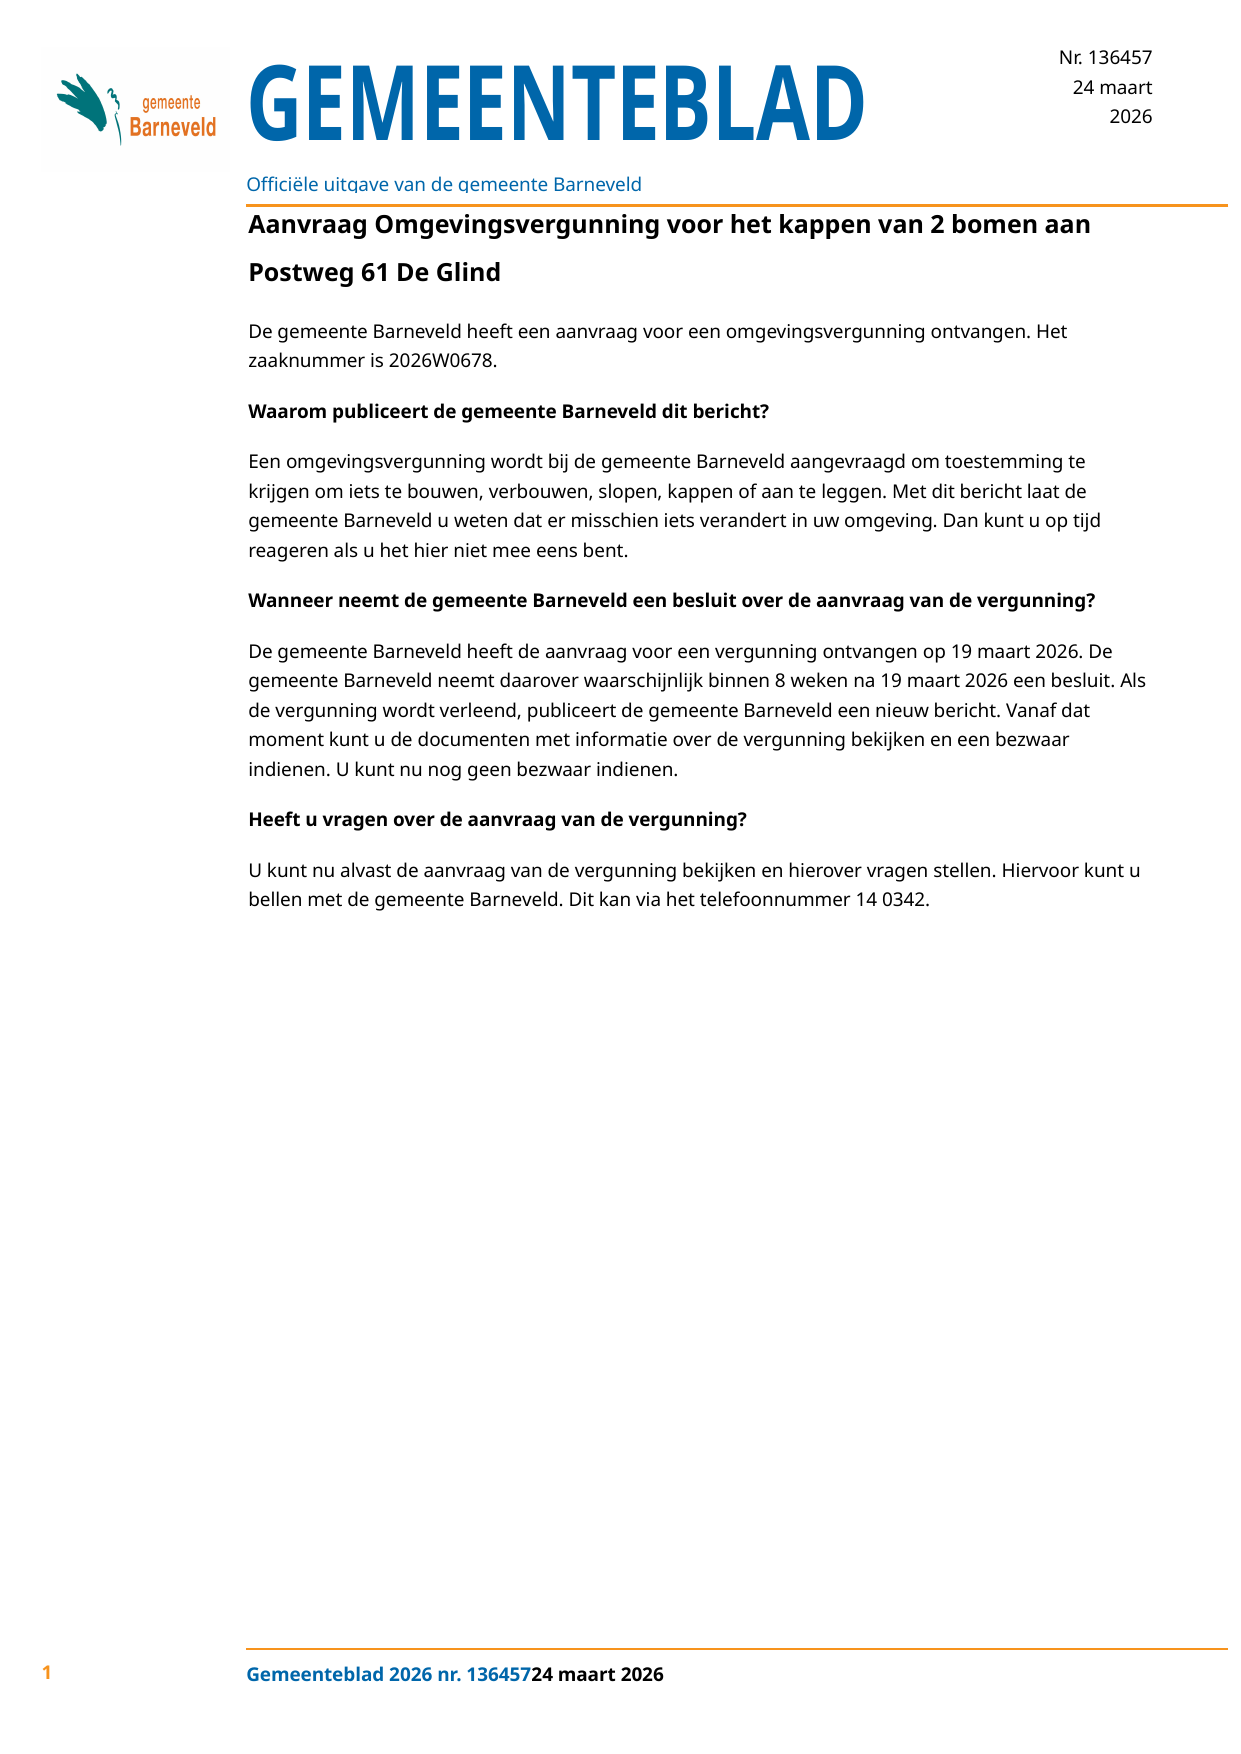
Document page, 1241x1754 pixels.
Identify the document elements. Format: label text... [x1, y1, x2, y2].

text Heeft u vragen over de aanvraag van de vergunning? [248, 807, 1152, 832]
text De gemeente Barneveld heeft een aanvraag voor een omgevingsvergunning ontvangen. Het zaaknummer is 2026W0678. [248, 318, 1152, 373]
text Een omgevingsvergunning wordt bij de gemeente Barneveld aangevraagd om toestemming te krijgen om iets te bouwen, verbouwen, slopen, kappen of aan te leggen. Met dit bericht laat de gemeente Barneveld u weten dat er misschien iets verandert in uw omgeving. Dan kunt u op tijd reageren als u het hier niet mee eens bent. [248, 448, 1152, 563]
text Aanvraag Omgevingsvergunning voor het kappen van 2 bomen aan Postweg 61 De Glind [248, 207, 1152, 288]
text U kunt nu alvast de aanvraag van de vergunning bekijken en hierover vragen stellen. Hiervoor kunt u bellen met de gemeente Barneveld. Dit kan via het telefoonnummer 14 0342. [248, 857, 1152, 912]
text Wanneer neemt de gemeente Barneveld een besluit over de aanvraag van de vergunning? [248, 587, 1152, 613]
text Waarom publiceert de gemeente Barneveld dit bericht? [248, 398, 1152, 424]
picture [41, 47, 231, 172]
text De gemeente Barneveld heeft de aanvraag voor een vergunning ontvangen op 19 maart 2026. De gemeente Barneveld neemt daarover waarschijnlijk binnen 8 weken na 19 maart 2026 een besluit. Als de vergunning wordt verleend, publiceert de gemeente Barneveld een nieuw bericht. Vanaf dat moment kunt u de documenten met informatie over de vergunning bekijken en een bezwaar indienen. U kunt nu nog geen bezwaar indienen. [248, 638, 1152, 782]
